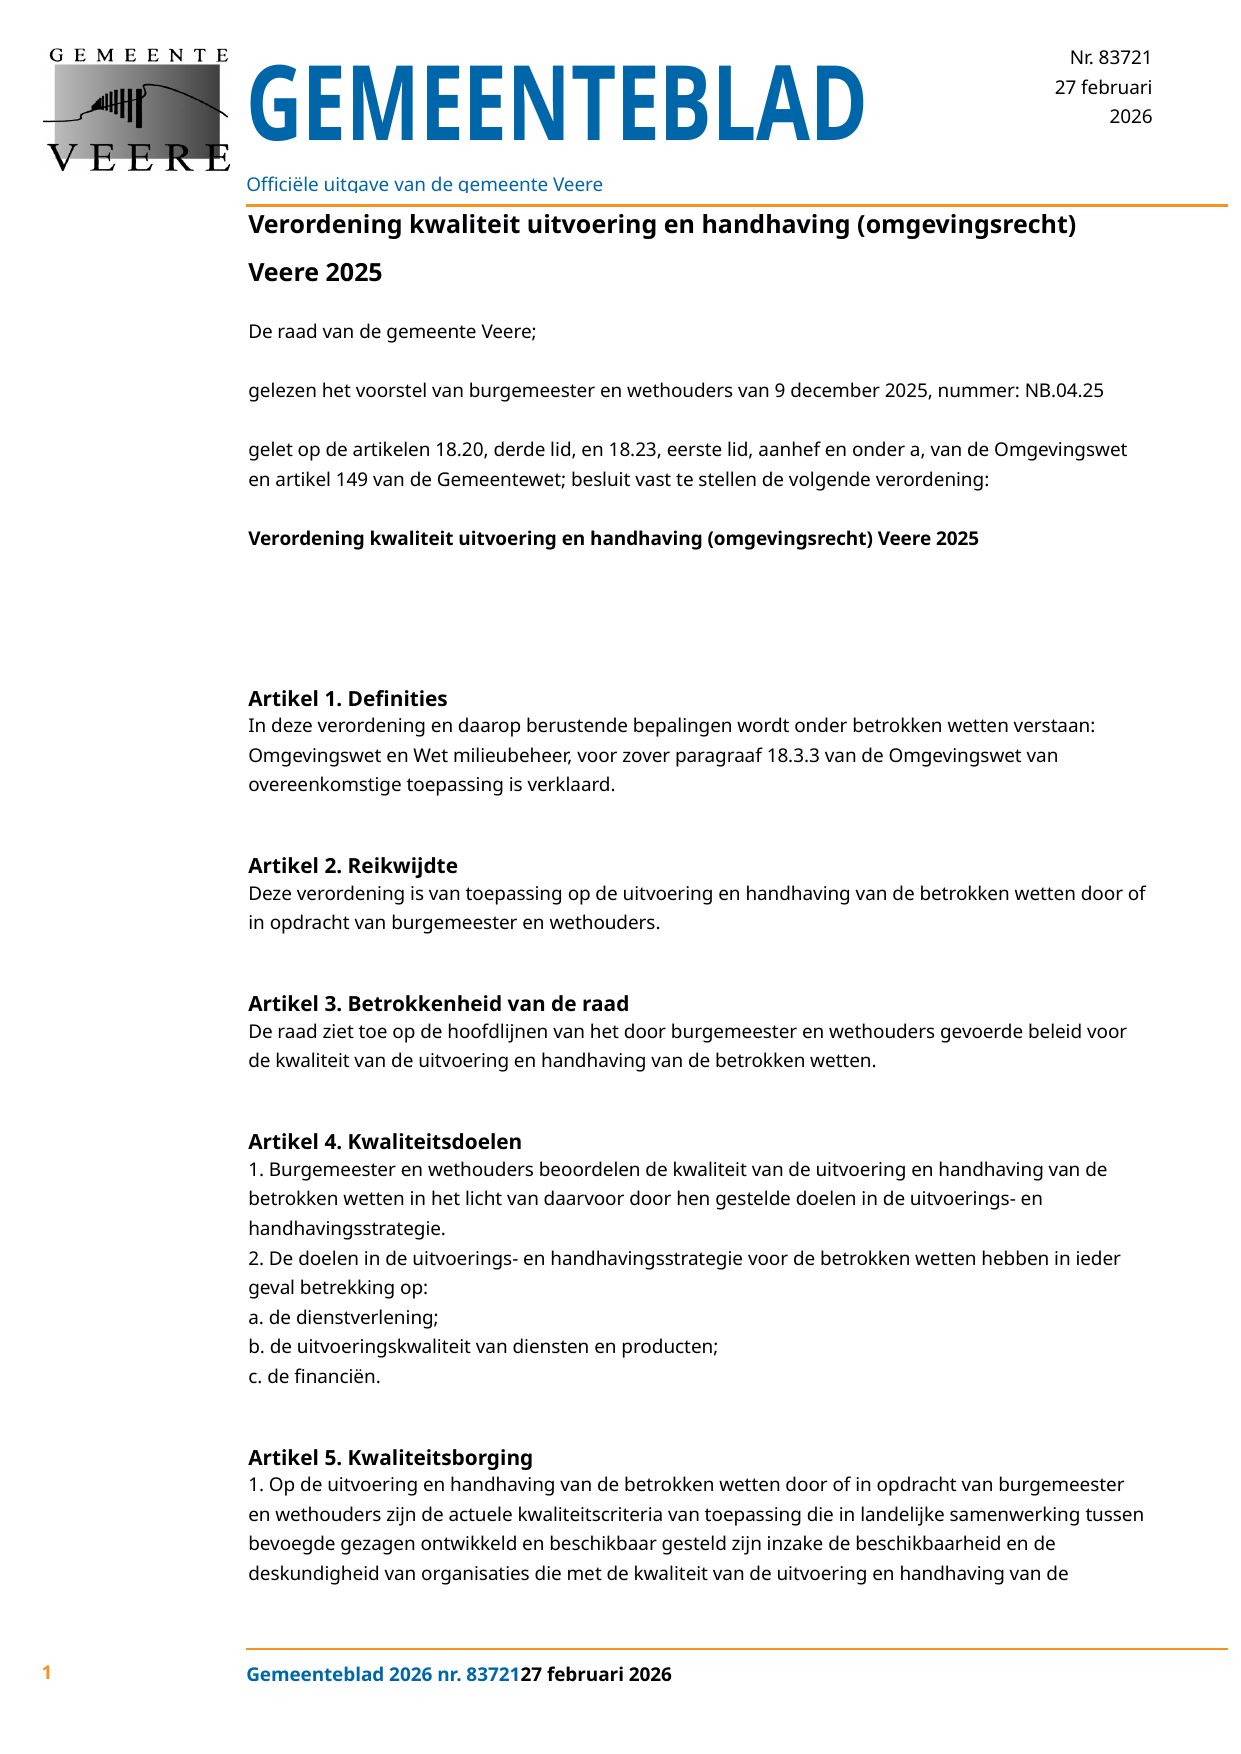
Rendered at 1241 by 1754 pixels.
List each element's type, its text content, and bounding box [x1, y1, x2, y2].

text Artikel 4. Kwaliteitsdoelen [248, 1127, 1152, 1156]
text 2. De doelen in de uitvoerings- en handhavingsstrategie voor de betrokken wetten hebben in ieder geval betrekking op: [248, 1245, 1152, 1300]
text Artikel 5. Kwaliteitsborging [248, 1443, 1152, 1471]
text gelet op de artikelen 18.20, derde lid, en 18.23, eerste lid, aanhef en onder a, van de Omgevingswet en artikel 149 van de Gemeentewet; besluit vast te stellen de volgende verordening: [248, 436, 1152, 492]
text De raad ziet toe op de hoofdlijnen van het door burgemeester en wethouders gevoerde beleid voor de kwaliteit van de uitvoering en handhaving van de betrokken wetten. [248, 1018, 1152, 1073]
text 1. Burgemeester en wethouders beoordelen de kwaliteit van de uitvoering en handhaving van de betrokken wetten in het licht van daarvoor door hen gestelde doelen in de uitvoerings- en handhavingsstrategie. [248, 1156, 1152, 1241]
picture [41, 47, 231, 172]
text Artikel 3. Betrokkenheid van de raad [248, 989, 1152, 1018]
text Verordening kwaliteit uitvoering en handhaving (omgevingsrecht) Veere 2025 [248, 207, 1152, 288]
text Verordening kwaliteit uitvoering en handhaving (omgevingsrecht) Veere 2025 [248, 525, 1152, 551]
text Deze verordening is van toepassing op de uitvoering en handhaving van de betrokken wetten door of in opdracht van burgemeester en wethouders. [248, 880, 1152, 935]
text 1. Op de uitvoering en handhaving van de betrokken wetten door of in opdracht van burgemeester en wethouders zijn de actuele kwaliteitscriteria van toepassing die in landelijke samenwerking tussen bevoegde gezagen ontwikkeld en beschikbaar gesteld zijn inzake de beschikbaarheid en de deskundigheid van organisaties die met de kwaliteit van de uitvoering en handhaving van de [248, 1471, 1152, 1586]
text gelezen het voorstel van burgemeester en wethouders van 9 december 2025, nummer: NB.04.25 [248, 377, 1152, 403]
text c. de financiën. [248, 1363, 1152, 1389]
text De raad van de gemeente Veere; [248, 318, 1152, 344]
text a. de dienstverlening; [248, 1304, 1152, 1329]
text Artikel 1. Definities [248, 684, 1152, 712]
text b. de uitvoeringskwaliteit van diensten en producten; [248, 1333, 1152, 1359]
text In deze verordening en daarop berustende bepalingen wordt onder betrokken wetten verstaan: Omgevingswet en Wet milieubeheer, voor zover paragraaf 18.3.3 van de Omgevingswet van overeenkomstige toepassing is verklaard. [248, 712, 1152, 797]
text Artikel 2. Reikwijdte [248, 851, 1152, 880]
